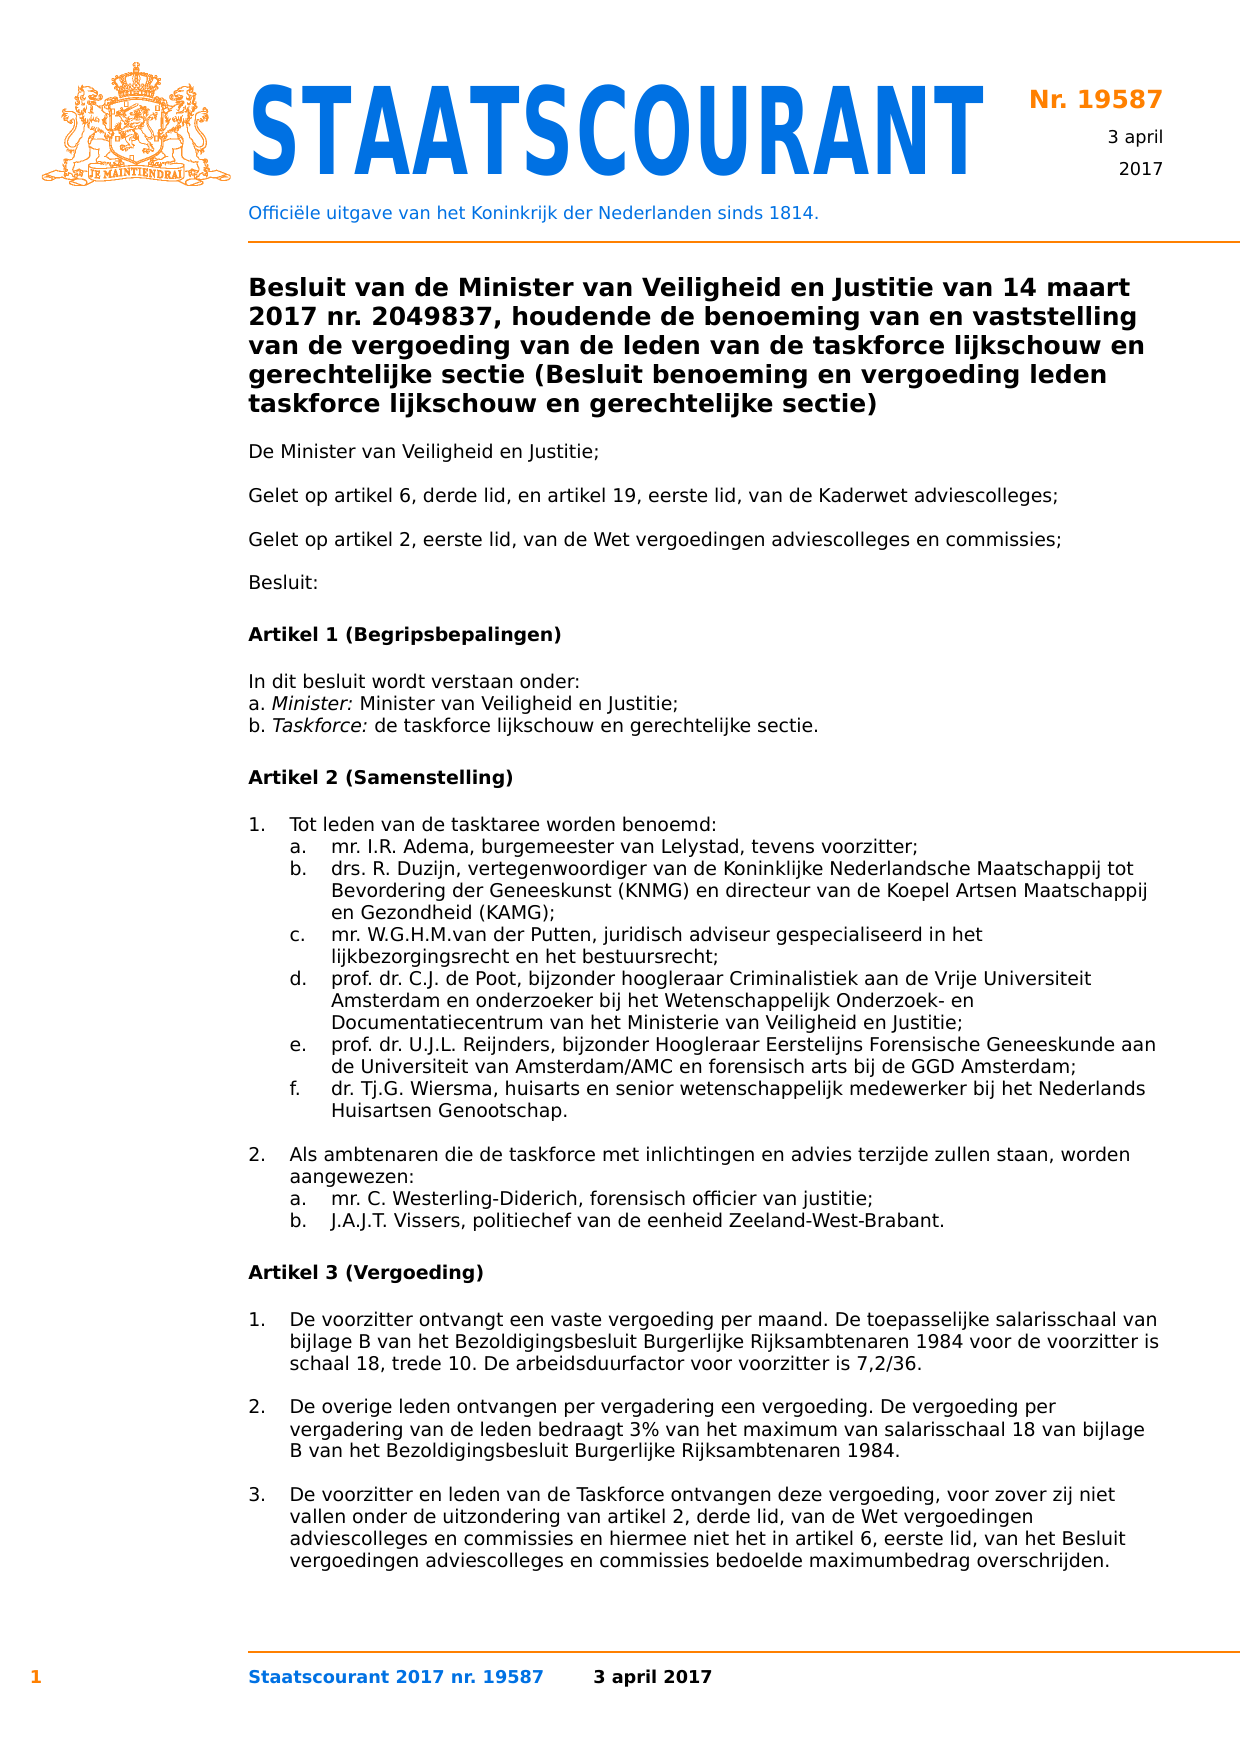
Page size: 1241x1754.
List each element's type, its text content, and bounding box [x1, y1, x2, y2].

text a. Minister: Minister van Veiligheid en Justitie; [248, 693, 1163, 715]
text 2. Als ambtenaren die de taskforce met inlichtingen en advies terzijde zullen staan, worden aangewezen: [248, 1144, 1163, 1188]
text 1. De voorzitter ontvangt een vaste vergoeding per maand. De toepasselijke salarisschaal van bijlage B van het Bezoldigingsbesluit Burgerlijke Rijksambtenaren 1984 voor de voorzitter is schaal 18, trede 10. De arbeidsduurfactor voor voorzitter is 7,2/36. [248, 1309, 1163, 1374]
table_cell 3 april [998, 121, 1240, 153]
text 2. De overige leden ontvangen per vergadering een vergoeding. De vergoeding per vergadering van de leden bedraagt 3% van het maximum van salarisschaal 18 van bijlage B van het Bezoldigingsbesluit Burgerlijke Rijksambtenaren 1984. [248, 1396, 1163, 1462]
text e. prof. dr. U.J.L. Reijnders, bijzonder Hoogleraar Eerstelijns Forensische Geneeskunde aan de Universiteit van Amsterdam/AMC en forensisch arts bij de GGD Amsterdam; [289, 1034, 1163, 1078]
table_cell 2017 [998, 153, 1240, 203]
table_cell Officiële uitgave van het Koninkrijk der Nederlanden sinds 1814. [248, 203, 1240, 241]
subtitle Besluit van de Minister van Veiligheid en Justitie van 14 maart 2017 nr. 2049837, houdende de benoeming van en vaststelling van de vergoeding van de leden van de taskforce lijkschouw en gerechtelijke sectie (Besluit benoeming en vergoeding leden taskforce lijkschouw en gerechtelijke sectie) [248, 273, 1163, 419]
text a. mr. C. Westerling-Diderich, forensisch officier van justitie; [289, 1188, 1163, 1210]
text b. J.A.J.T. Vissers, politiechef van de eenheid Zeeland-West-Brabant. [289, 1210, 1163, 1232]
text De Minister van Veiligheid en Justitie; [248, 441, 1163, 463]
subtitle Artikel 3 (Vergoeding) [248, 1262, 1163, 1284]
text Besluit: [248, 572, 1163, 594]
table_header Nr. 19587 [998, 62, 1240, 121]
text b. Taskforce: de taskforce lijkschouw en gerechtelijke sectie. [248, 715, 1163, 737]
text 3. De voorzitter en leden van de Taskforce ontvangen deze vergoeding, voor zover zij niet vallen onder de uitzondering van artikel 2, derde lid, van de Wet vergoedingen adviescolleges en commissies en hiermee niet het in artikel 6, eerste lid, van het Besluit vergoedingen adviescolleges en commissies bedoelde maximumbedrag overschrijden. [248, 1484, 1163, 1572]
text In dit besluit wordt verstaan onder: [248, 671, 1163, 693]
text d. prof. dr. C.J. de Poot, bijzonder hoogleraar Criminalistiek aan de Vrije Universiteit Amsterdam en onderzoeker bij het Wetenschappelijk Onderzoek- en Documentatiecentrum van het Ministerie van Veiligheid en Justitie; [289, 968, 1163, 1034]
text a. mr. I.R. Adema, burgemeester van Lelystad, tevens voorzitter; [289, 836, 1163, 858]
table_header [25, 62, 248, 241]
text Gelet op artikel 6, derde lid, en artikel 19, eerste lid, van de Kaderwet adviescolleges; [248, 484, 1163, 507]
table_header STAATSCOURANT [248, 62, 998, 203]
text b. drs. R. Duzijn, vertegenwoordiger van de Koninklijke Nederlandsche Maatschappij tot Bevordering der Geneeskunst (KNMG) en directeur van de Koepel Artsen Maatschappij en Gezondheid (KAMG); [289, 858, 1163, 924]
picture [41, 62, 231, 186]
subtitle Artikel 2 (Samenstelling) [248, 767, 1163, 789]
text f. dr. Tj.G. Wiersma, huisarts en senior wetenschappelijk medewerker bij het Nederlands Huisartsen Genootschap. [289, 1078, 1163, 1122]
subtitle Artikel 1 (Begripsbepalingen) [248, 624, 1163, 646]
text Gelet op artikel 2, eerste lid, van de Wet vergoedingen adviescolleges en commissies; [248, 528, 1163, 550]
text c. mr. W.G.H.M.van der Putten, juridisch adviseur gespecialiseerd in het lijkbezorgingsrecht en het bestuursrecht; [289, 924, 1163, 968]
text 1. Tot leden van de tasktaree worden benoemd: [248, 814, 1163, 836]
